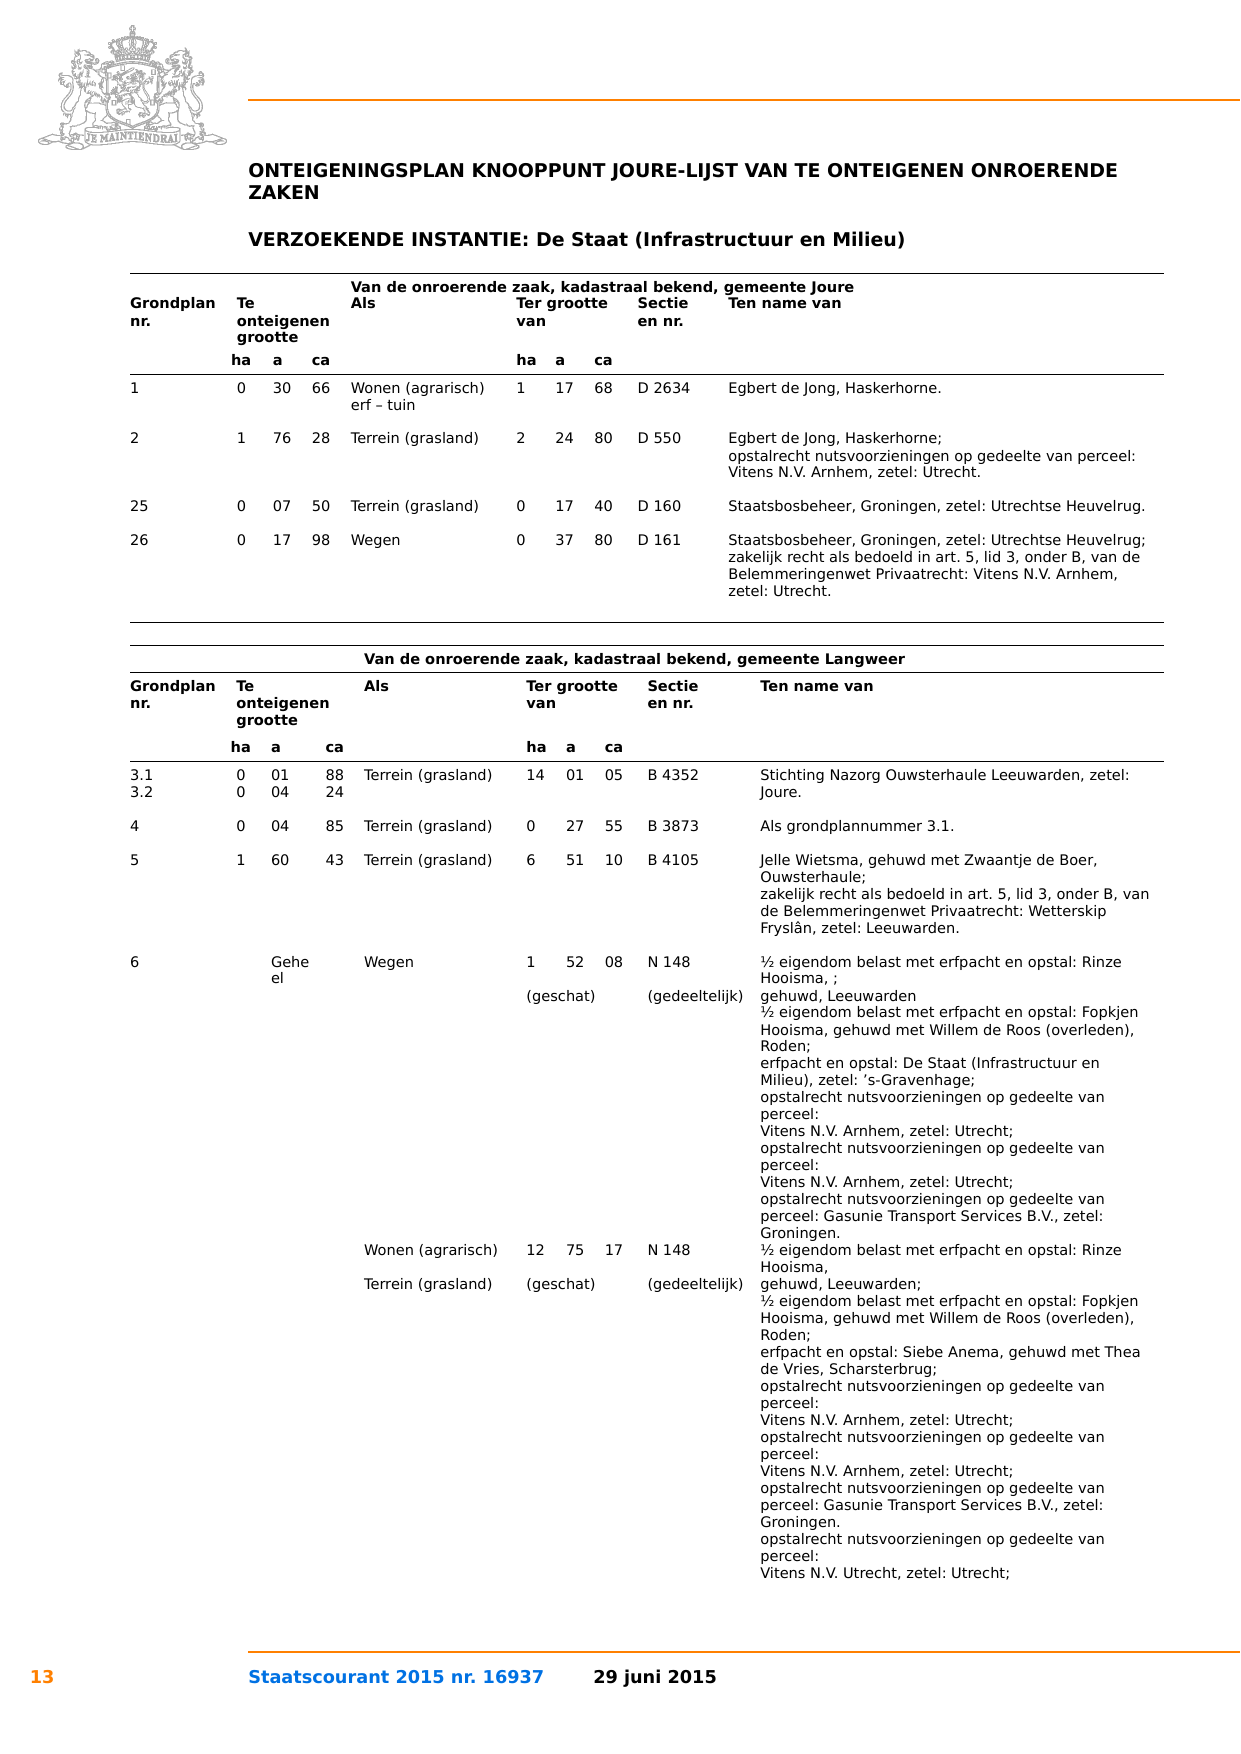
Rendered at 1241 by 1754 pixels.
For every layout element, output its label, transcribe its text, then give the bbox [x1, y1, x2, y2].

table_cell Te onteigenen grootte [230, 673, 358, 733]
table_cell [631, 481, 722, 498]
table_cell 3.2 [130, 784, 230, 801]
table_cell [754, 1582, 1163, 1599]
table_cell 98 [306, 532, 344, 600]
table_cell ha [230, 734, 265, 761]
table_cell [549, 515, 588, 532]
table_cell [130, 801, 230, 818]
table_cell [130, 1582, 230, 1599]
table_cell 2 [510, 430, 549, 481]
table_cell [319, 988, 358, 1004]
table_header [130, 646, 358, 672]
table_cell 17 [599, 1242, 641, 1276]
table_cell [319, 1276, 358, 1293]
table_cell B 4352 [641, 762, 754, 784]
text VERZOEKENDE INSTANTIE: De Staat (Infrastructuur en Milieu) [248, 229, 1163, 251]
table_header Van de onroerende zaak, kadastraal bekend, gemeente Joure [345, 274, 1163, 295]
table_cell a [549, 351, 588, 374]
table_cell [267, 515, 306, 532]
table_cell Als grondplannummer 3.1. [754, 818, 1163, 834]
table_cell ha [510, 351, 549, 374]
table_cell 26 [130, 532, 231, 600]
table_cell D 2634 [631, 375, 722, 413]
table_cell Ter grootte van [520, 673, 641, 733]
table_cell [560, 801, 598, 818]
table_cell ca [599, 734, 641, 761]
table_cell ha [520, 734, 560, 761]
table_cell 3.1 [130, 762, 230, 784]
table_cell Staatsbosbeheer, Groningen, zetel: Utrechtse Heuvelrug; zakelijk recht als bedoeld in art. 5, lid 3, onder B, van de Belemmeringenwet Privaatrecht: Vitens N.V. Arnhem, zetel: Utrecht. [722, 532, 1163, 600]
table_cell 25 [130, 498, 231, 515]
table_cell Als [358, 673, 520, 761]
table_cell [230, 1293, 265, 1582]
table_cell [265, 936, 319, 953]
table_cell [230, 954, 265, 987]
table_cell [641, 784, 754, 801]
table_cell ha [231, 351, 267, 374]
table_cell Terrein (grasland) [345, 498, 510, 515]
table_cell 68 [588, 375, 631, 413]
table_cell [520, 1293, 641, 1582]
table_cell [588, 600, 631, 622]
table_cell [520, 1582, 560, 1599]
table_cell [265, 1276, 319, 1293]
table_cell [599, 801, 641, 818]
table_cell 75 [560, 1242, 598, 1276]
table_cell Egbert de Jong, Haskerhorne. [722, 375, 1163, 413]
table_cell [265, 1242, 319, 1276]
table_cell 07 [267, 498, 306, 515]
table_cell (gedeeltelijk) [641, 988, 754, 1004]
table_cell 0 [231, 375, 267, 413]
table_cell [319, 954, 358, 987]
table_cell 6 [520, 852, 560, 936]
table_cell [306, 600, 344, 622]
table_cell [722, 515, 1163, 532]
table_cell [265, 988, 319, 1004]
table_cell Staatsbosbeheer, Groningen, zetel: Utrechtse Heuvelrug. [722, 498, 1163, 515]
table_cell 04 [265, 818, 319, 834]
table_cell Terrein (grasland) [358, 1276, 520, 1293]
table_cell Terrein (grasland) [358, 852, 520, 936]
table_cell [599, 784, 641, 801]
table_cell Als [345, 295, 510, 374]
table_cell [267, 414, 306, 430]
table_cell [231, 414, 267, 430]
table_cell 60 [265, 852, 319, 936]
table_cell 52 [560, 954, 598, 987]
table_cell 5 [130, 852, 230, 936]
table_cell [754, 936, 1163, 953]
table_cell [641, 1293, 754, 1582]
table_cell [510, 481, 549, 498]
table_cell ½ eigendom belast met erfpacht en opstal: Rinze Hooisma, [754, 1242, 1163, 1276]
table_cell [520, 784, 560, 801]
picture [38, 25, 227, 150]
table_cell 66 [306, 375, 344, 413]
table_header Van de onroerende zaak, kadastraal bekend, gemeente Langweer [358, 646, 1163, 672]
table_cell a [560, 734, 598, 761]
table_cell N 148 [641, 954, 754, 987]
table_cell Grondplan nr. [130, 295, 231, 374]
table_cell 24 [319, 784, 358, 801]
table_cell 30 [267, 375, 306, 413]
table_cell [520, 1004, 641, 1242]
table_cell [520, 835, 560, 852]
table_cell 1 [130, 375, 231, 413]
table_cell [319, 835, 358, 852]
table_cell 04 [265, 784, 319, 801]
table_cell [231, 515, 267, 532]
table_cell [588, 414, 631, 430]
table_cell [319, 1293, 358, 1582]
table_cell 55 [599, 818, 641, 834]
table_cell (gedeeltelijk) [641, 1276, 754, 1293]
table_cell 1 [231, 430, 267, 481]
table_cell [345, 515, 510, 532]
table_cell [599, 835, 641, 852]
table_cell [358, 1004, 520, 1242]
table_cell 01 [560, 762, 598, 784]
table_cell Terrein (grasland) [345, 430, 510, 481]
table_cell [641, 801, 754, 818]
table_cell [549, 414, 588, 430]
table_cell [358, 1582, 520, 1599]
table_cell 50 [306, 498, 344, 515]
table_cell (geschat) [520, 988, 641, 1004]
table_cell 05 [599, 762, 641, 784]
table_cell [319, 801, 358, 818]
table_cell 08 [599, 954, 641, 987]
table_cell (geschat) [520, 1276, 641, 1293]
table_cell [319, 1582, 358, 1599]
table_cell Ten name van [754, 673, 1163, 761]
table_cell [267, 600, 306, 622]
table_cell 76 [267, 430, 306, 481]
table_cell N 148 [641, 1242, 754, 1276]
table_cell [130, 1004, 230, 1242]
table_cell 01 [265, 762, 319, 784]
table_cell 1 [510, 375, 549, 413]
table_cell [560, 936, 598, 953]
table_cell [754, 801, 1163, 818]
table_cell [265, 1582, 319, 1599]
table_cell 0 [230, 818, 265, 834]
table_cell [641, 1004, 754, 1242]
table_cell [265, 1293, 319, 1582]
table_cell 14 [520, 762, 560, 784]
table_cell 80 [588, 430, 631, 481]
table_cell [588, 481, 631, 498]
table_cell [319, 936, 358, 953]
table_cell Wegen [345, 532, 510, 600]
table_cell ½ eigendom belast met erfpacht en opstal: Rinze Hooisma, ; [754, 954, 1163, 987]
table_cell Te onteigenen grootte [231, 295, 344, 351]
table_cell [319, 1242, 358, 1276]
table_cell [306, 481, 344, 498]
table_cell [631, 414, 722, 430]
table_cell gehuwd, Leeuwarden [754, 988, 1163, 1004]
table_cell 0 [231, 498, 267, 515]
table_cell Wonen (agrarisch) [358, 1242, 520, 1276]
table_cell [231, 600, 267, 622]
table_cell [722, 414, 1163, 430]
table_cell [560, 1582, 598, 1599]
table_cell 88 [319, 762, 358, 784]
table_cell Sectie en nr. [641, 673, 754, 761]
table_cell Ten name van [722, 295, 1163, 374]
table_cell a [267, 351, 306, 374]
table_cell 0 [231, 532, 267, 600]
table_cell D 161 [631, 532, 722, 600]
table_cell [560, 784, 598, 801]
table_cell [230, 1276, 265, 1293]
table_cell [267, 481, 306, 498]
table_cell [230, 1242, 265, 1276]
table_cell 6 [130, 954, 230, 987]
table_cell [130, 835, 230, 852]
table_cell 0 [510, 498, 549, 515]
table_cell Wonen (agrarisch) erf – tuin [345, 375, 510, 413]
table_cell [549, 481, 588, 498]
table_cell 80 [588, 532, 631, 600]
table_cell Sectie en nr. [631, 295, 722, 374]
table_cell B 3873 [641, 818, 754, 834]
table_cell [231, 481, 267, 498]
table_cell Stichting Nazorg Ouwsterhaule Leeuwarden, zetel: Joure. [754, 762, 1163, 801]
table_cell [722, 600, 1163, 622]
table_cell 28 [306, 430, 344, 481]
table_cell 4 [130, 818, 230, 834]
table_cell ca [306, 351, 344, 374]
table_cell 12 [520, 1242, 560, 1276]
table_cell [230, 1582, 265, 1599]
table_cell [358, 835, 520, 852]
table_cell 85 [319, 818, 358, 834]
table_cell 0 [510, 532, 549, 600]
table_cell [230, 835, 265, 852]
table_cell [520, 801, 560, 818]
table_cell Terrein (grasland) [358, 818, 520, 834]
table_cell [510, 414, 549, 430]
table_cell [599, 936, 641, 953]
table_cell [130, 414, 231, 430]
table_cell [265, 801, 319, 818]
table_cell [265, 1004, 319, 1242]
table_cell gehuwd, Leeuwarden; [754, 1276, 1163, 1293]
table_cell [520, 936, 560, 953]
table_cell [358, 801, 520, 818]
table_cell [319, 1004, 358, 1242]
table_cell [265, 835, 319, 852]
table_cell [230, 988, 265, 1004]
table_cell [358, 936, 520, 953]
table_cell 10 [599, 852, 641, 936]
table_cell 0 [230, 784, 265, 801]
table_cell 27 [560, 818, 598, 834]
table_cell Wegen [358, 954, 520, 987]
table_cell 17 [267, 532, 306, 600]
table_cell [130, 936, 230, 953]
table_cell [631, 515, 722, 532]
table_cell [641, 835, 754, 852]
table_cell Geheel [265, 954, 319, 987]
table_cell 51 [560, 852, 598, 936]
table_cell [306, 414, 344, 430]
table_cell 0 [520, 818, 560, 834]
table_cell a [265, 734, 319, 761]
table_cell [130, 988, 230, 1004]
table_cell 24 [549, 430, 588, 481]
table_cell [641, 936, 754, 953]
table_cell [230, 801, 265, 818]
table_cell [510, 515, 549, 532]
table_cell [510, 600, 549, 622]
table_cell Terrein (grasland) [358, 762, 520, 801]
table_cell ½ eigendom belast met erfpacht en opstal: Fopkjen Hooisma, gehuwd met Willem de Roos (overleden), Roden; erfpacht en opstal: De Staat (Infrastructuur en Milieu), zetel: ’s-Gravenhage; opstalrecht nutsvoorzieningen op gedeelte van perceel: Vitens N.V. Arnhem, zetel: Utrecht; opstalrecht nutsvoorzieningen op gedeelte van perceel: Vitens N.V. Arnhem, zetel: Utrecht; opstalrecht nutsvoorzieningen op gedeelte van perceel: Gasunie Transport Services B.V., zetel: Groningen. [754, 1004, 1163, 1242]
table_cell 17 [549, 498, 588, 515]
table_cell [599, 1582, 641, 1599]
table_cell B 4105 [641, 852, 754, 936]
table_cell [130, 1293, 230, 1582]
table_cell ca [319, 734, 358, 761]
table_cell 40 [588, 498, 631, 515]
table_cell [345, 600, 510, 622]
table_cell Jelle Wietsma, gehuwd met Zwaantje de Boer, Ouwsterhaule; zakelijk recht als bedoeld in art. 5, lid 3, onder B, van de Belemmeringenwet Privaatrecht: Wetterskip Fryslân, zetel: Leeuwarden. [754, 852, 1163, 936]
table_cell [722, 481, 1163, 498]
table_cell ca [588, 351, 631, 374]
table_cell [130, 1276, 230, 1293]
table_cell 2 [130, 430, 231, 481]
table_cell [130, 481, 231, 498]
table_cell [549, 600, 588, 622]
table_cell [358, 1293, 520, 1582]
table_cell Grondplan nr. [130, 673, 230, 761]
table_cell Ter grootte van [510, 295, 631, 351]
table_cell [560, 835, 598, 852]
table_cell 37 [549, 532, 588, 600]
table_cell Egbert de Jong, Haskerhorne; opstalrecht nutsvoorzieningen op gedeelte van perceel: Vitens N.V. Arnhem, zetel: Utrecht. [722, 430, 1163, 481]
table_cell [358, 988, 520, 1004]
table_cell [230, 1004, 265, 1242]
table_cell [754, 835, 1163, 852]
table_cell 43 [319, 852, 358, 936]
table_cell [588, 515, 631, 532]
table_cell [306, 515, 344, 532]
table_cell [230, 936, 265, 953]
table_cell 1 [230, 852, 265, 936]
table_cell [345, 414, 510, 430]
table_cell ½ eigendom belast met erfpacht en opstal: Fopkjen Hooisma, gehuwd met Willem de Roos (overleden), Roden; erfpacht en opstal: Siebe Anema, gehuwd met Thea de Vries, Scharsterbrug; opstalrecht nutsvoorzieningen op gedeelte van perceel: Vitens N.V. Arnhem, zetel: Utrecht; opstalrecht nutsvoorzieningen op gedeelte van perceel: Vitens N.V. Arnhem, zetel: Utrecht; opstalrecht nutsvoorzieningen op gedeelte van perceel: Gasunie Transport Services B.V., zetel: Groningen. opstalrecht nutsvoorzieningen op gedeelte van perceel: Vitens N.V. Utrecht, zetel: Utrecht; [754, 1293, 1163, 1582]
table_cell 0 [230, 762, 265, 784]
table_cell [631, 600, 722, 622]
table_cell [641, 1582, 754, 1599]
table_cell [130, 600, 231, 622]
subtitle ONTEIGENINGSPLAN KNOOPPUNT JOURE-LIJST VAN TE ONTEIGENEN ONROERENDE ZAKEN [248, 160, 1163, 204]
table_cell D 160 [631, 498, 722, 515]
table_cell [130, 515, 231, 532]
table_cell [345, 481, 510, 498]
table_header [130, 274, 344, 295]
table_cell 17 [549, 375, 588, 413]
table_cell D 550 [631, 430, 722, 481]
table_cell 1 [520, 954, 560, 987]
table_cell [130, 1242, 230, 1276]
